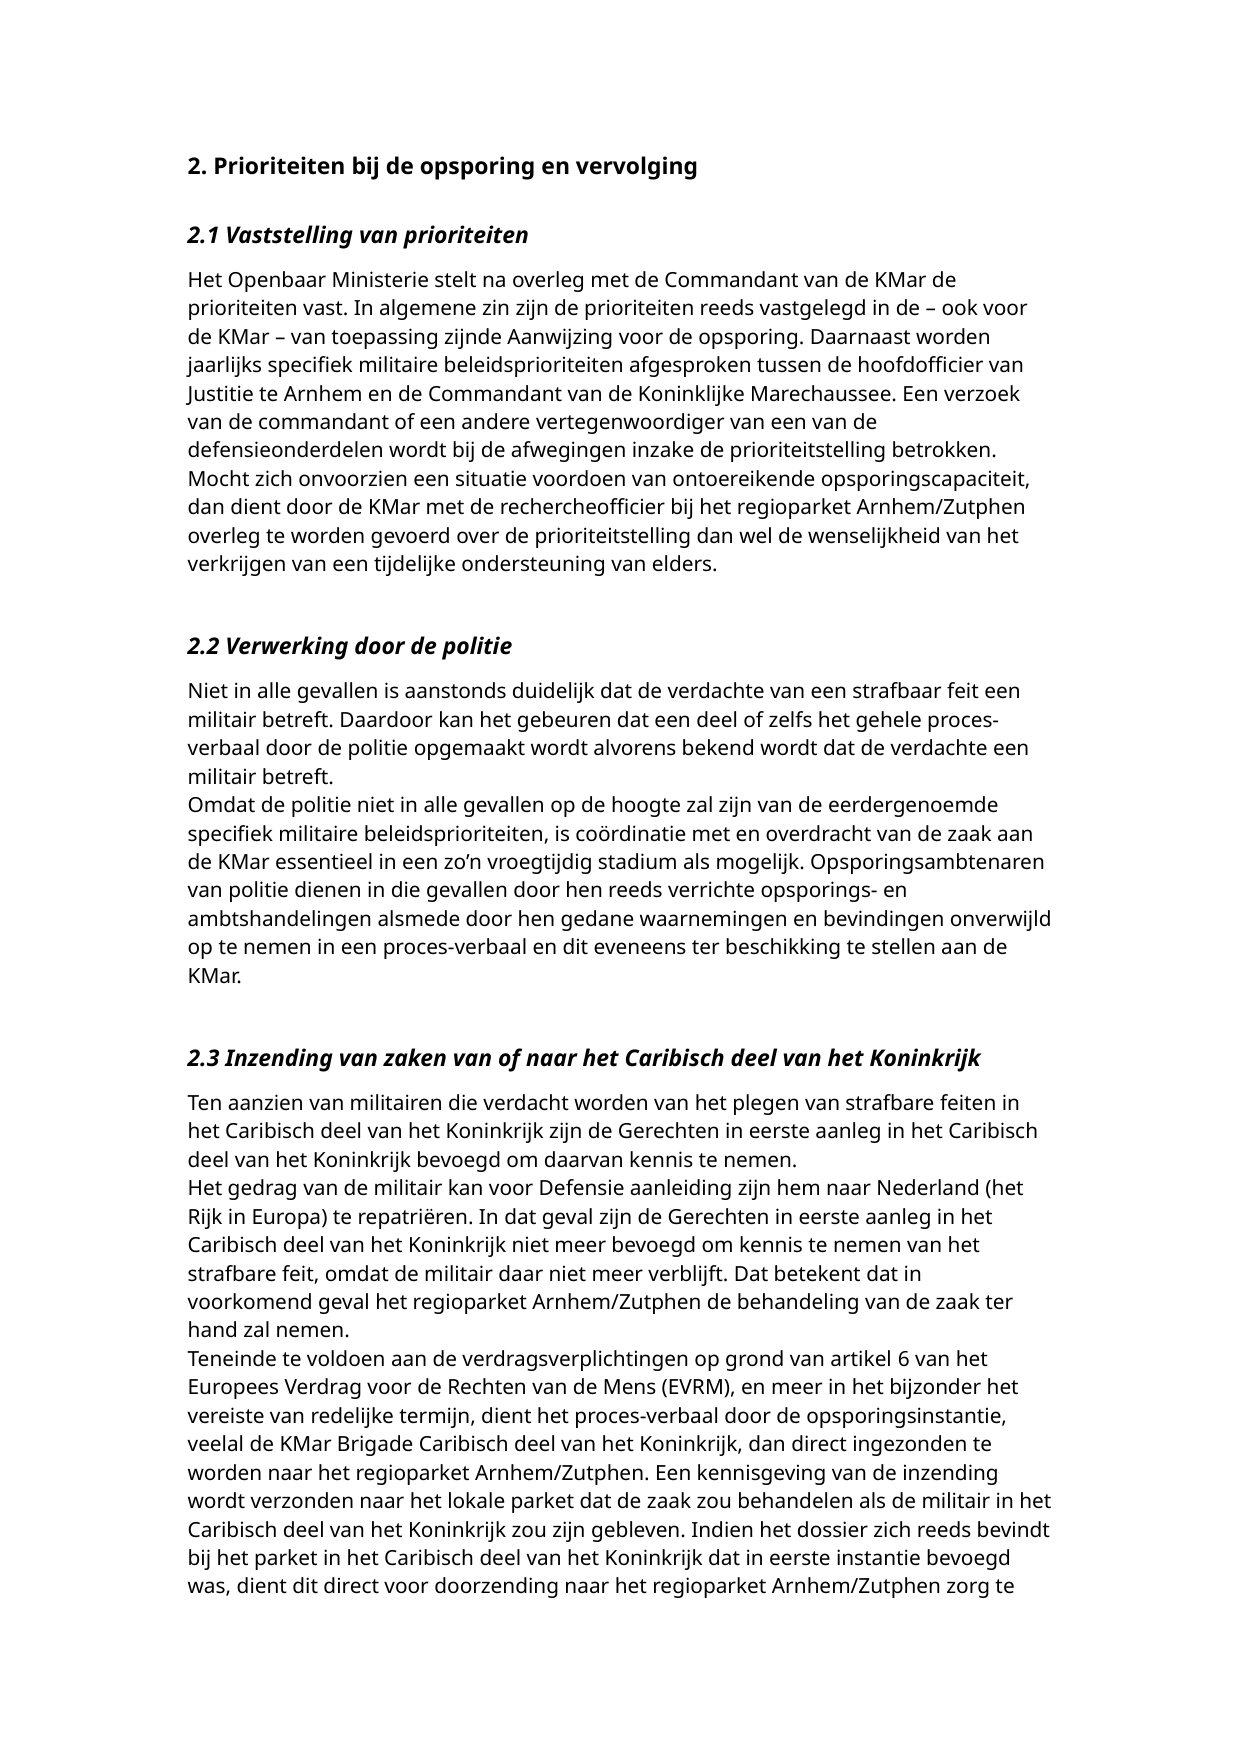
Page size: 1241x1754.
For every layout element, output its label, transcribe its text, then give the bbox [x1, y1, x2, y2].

text Het gedrag van de militair kan voor Defensie aanleiding zijn hem naar Nederland (het Rijk in Europa) te repatriëren. In dat geval zijn de Gerechten in eerste aanleg in het Caribisch deel van het Koninkrijk niet meer bevoegd om kennis te nemen van het strafbare feit, omdat de militair daar niet meer verblijft. Dat betekent dat in voorkomend geval het regioparket Arnhem/Zutphen de behandeling van de zaak ter hand zal nemen. [187, 1173, 1053, 1344]
text Ten aanzien van militairen die verdacht worden van het plegen van strafbare feiten in het Caribisch deel van het Koninkrijk zijn de Gerechten in eerste aanleg in het Caribisch deel van het Koninkrijk bevoegd om daarvan kennis te nemen. [187, 1088, 1053, 1173]
text Teneinde te voldoen aan de verdragsverplichtingen op grond van artikel 6 van het Europees Verdrag voor de Rechten van de Mens (EVRM), en meer in het bijzonder het vereiste van redelijke termijn, dient het proces-verbaal door de opsporingsinstantie, veelal de KMar Brigade Caribisch deel van het Koninkrijk, dan direct ingezonden te worden naar het regioparket Arnhem/Zutphen. Een kennisgeving van de inzending wordt verzonden naar het lokale parket dat de zaak zou behandelen als de militair in het Caribisch deel van het Koninkrijk zou zijn gebleven. Indien het dossier zich reeds bevindt bij het parket in het Caribisch deel van het Koninkrijk dat in eerste instantie bevoegd was, dient dit direct voor doorzending naar het regioparket Arnhem/Zutphen zorg te [187, 1344, 1053, 1600]
subtitle 2. Prioriteiten bij de opsporing en vervolging [187, 150, 1053, 181]
subtitle 2.3 Inzending van zaken van of naar het Caribisch deel van het Koninkrijk [187, 1042, 1053, 1073]
subtitle 2.2 Verwerking door de politie [187, 630, 1053, 662]
text Omdat de politie niet in alle gevallen op de hoogte zal zijn van de eerdergenoemde specifiek militaire beleidsprioriteiten, is coördinatie met en overdracht van de zaak aan de KMar essentieel in een zo’n vroegtijdig stadium als mogelijk. Opsporingsambtenaren van politie dienen in die gevallen door hen reeds verrichte opsporings- en ambtshandelingen alsmede door hen gedane waarnemingen en bevindingen onverwijld op te nemen in een proces-verbaal en dit eveneens ter beschikking te stellen aan de KMar. [187, 790, 1053, 989]
text Mocht zich onvoorzien een situatie voordoen van ontoereikende opsporingscapaciteit, dan dient door de KMar met de rechercheofficier bij het regioparket Arnhem/Zutphen overleg te worden gevoerd over de prioriteitstelling dan wel de wenselijkheid van het verkrijgen van een tijdelijke ondersteuning van elders. [187, 464, 1053, 578]
text Het Openbaar Ministerie stelt na overleg met de Commandant van de KMar de prioriteiten vast. In algemene zin zijn de prioriteiten reeds vastgelegd in de – ook voor de KMar – van toepassing zijnde Aanwijzing voor de opsporing. Daarnaast worden jaarlijks specifiek militaire beleidsprioriteiten afgesproken tussen de hoofdofficier van Justitie te Arnhem en de Commandant van de Koninklijke Marechaussee. Een verzoek van de commandant of een andere vertegenwoordiger van een van de defensieonderdelen wordt bij de afwegingen inzake de prioriteitstelling betrokken. [187, 265, 1053, 464]
subtitle 2.1 Vaststelling van prioriteiten [187, 219, 1053, 250]
text Niet in alle gevallen is aanstonds duidelijk dat de verdachte van een strafbaar feit een militair betreft. Daardoor kan het gebeuren dat een deel of zelfs het gehele proces-verbaal door de politie opgemaakt wordt alvorens bekend wordt dat de verdachte een militair betreft. [187, 677, 1053, 790]
